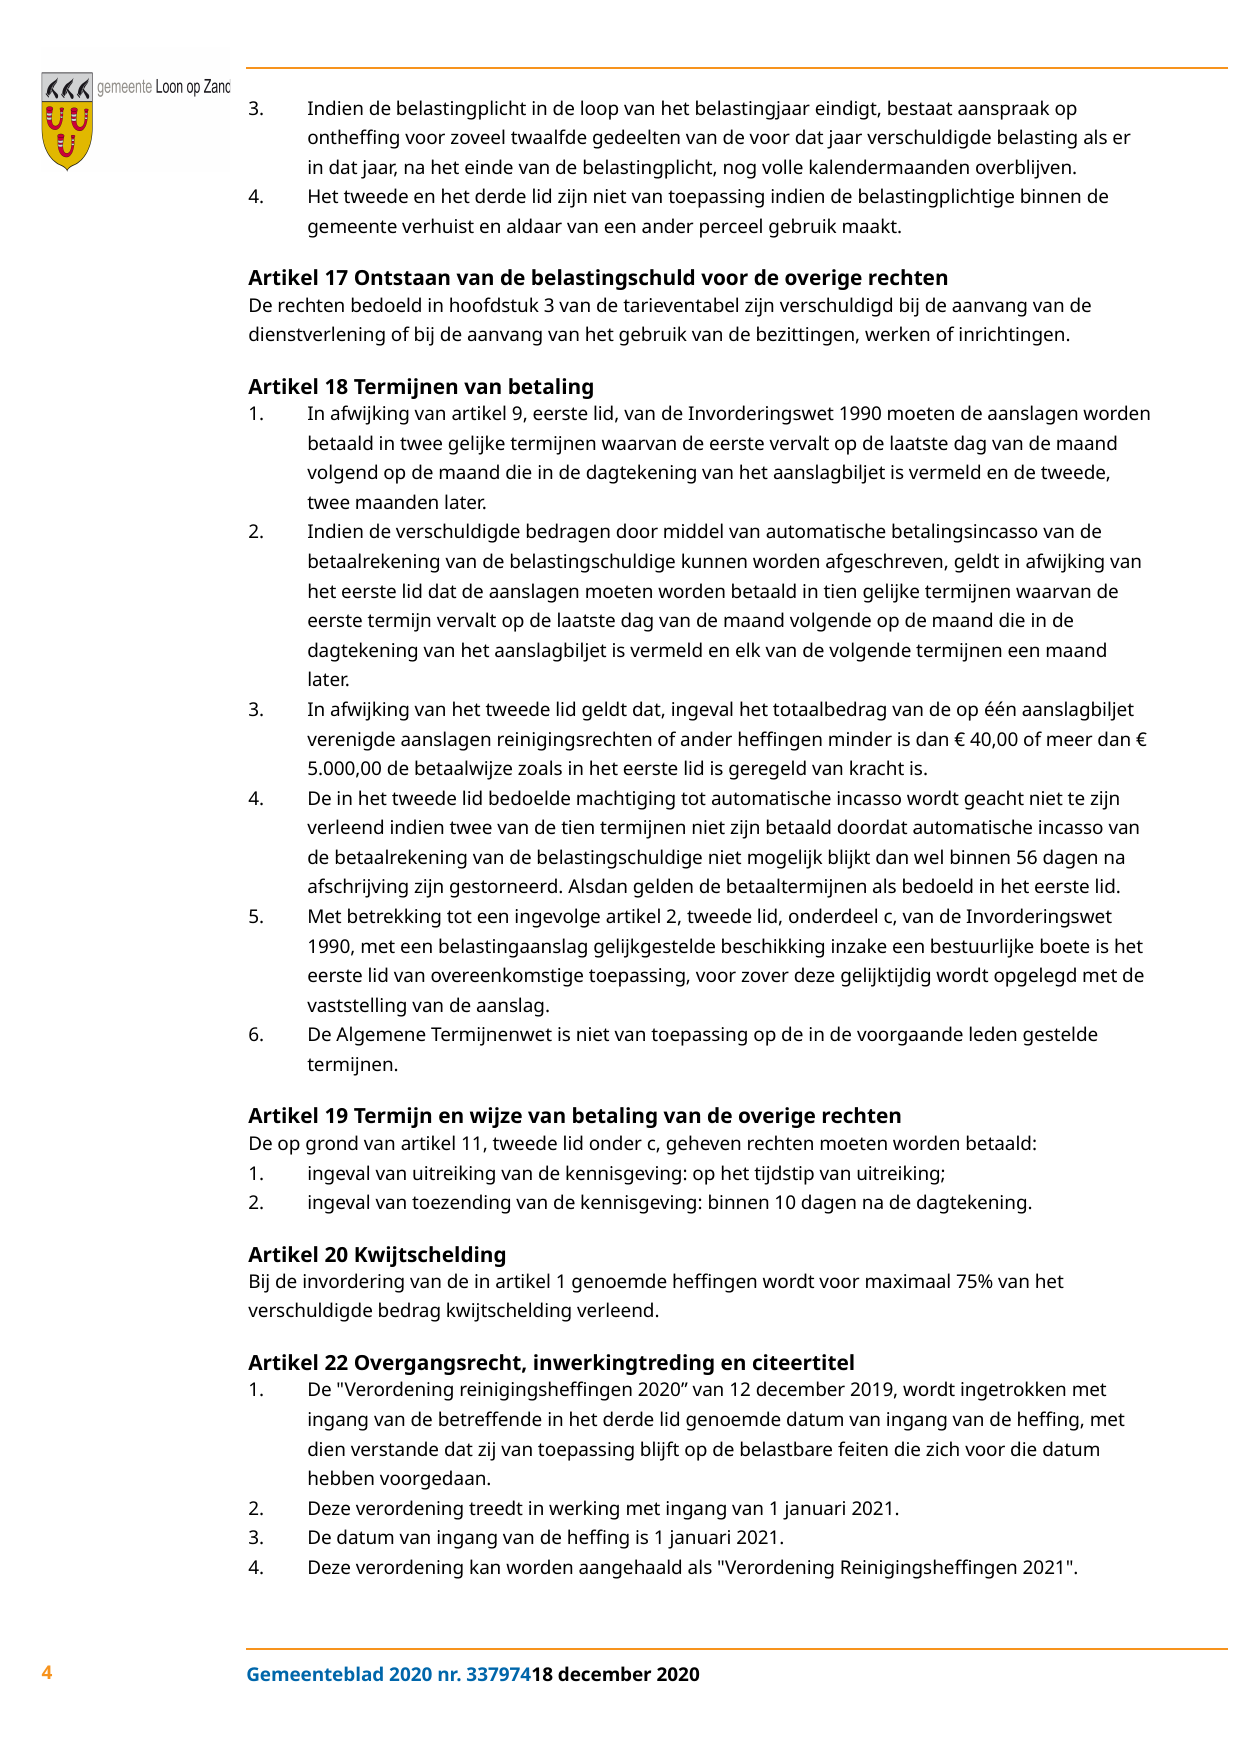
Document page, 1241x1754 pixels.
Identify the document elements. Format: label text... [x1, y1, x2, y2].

text Bij de invordering van de in artikel 1 genoemde heffingen wordt voor maximaal 75% van het verschuldigde bedrag kwijtschelding verleend. [248, 1268, 1152, 1323]
list Deze verordening kan worden aangehaald als "Verordening Reinigingsheffingen 2021". [248, 1554, 1152, 1580]
list Het tweede en het derde lid zijn niet van toepassing indien de belastingplichtige binnen de gemeente verhuist en aldaar van een ander perceel gebruik maakt. [248, 183, 1152, 239]
list ingeval van uitreiking van de kennisgeving: op het tijdstip van uitreiking; [248, 1160, 1152, 1185]
list In afwijking van het tweede lid geldt dat, ingeval het totaalbedrag van de op één aanslagbiljet verenigde aanslagen reinigingsrechten of ander heffingen minder is dan € 40,00 of meer dan € 5.000,00 de betaalwijze zoals in het eerste lid is geregeld van kracht is. [248, 696, 1152, 781]
list Indien de belastingplicht in de loop van het belastingjaar eindigt, bestaat aanspraak op ontheffing voor zoveel twaalfde gedeelten van de voor dat jaar verschuldigde belasting als er in dat jaar, na het einde van de belastingplicht, nog volle kalendermaanden overblijven. [248, 95, 1152, 180]
text Artikel 20 Kwijtschelding [248, 1240, 1152, 1268]
text Artikel 18 Termijnen van betaling [248, 372, 1152, 400]
list Indien de verschuldigde bedragen door middel van automatische betalingsincasso van de betaalrekening van de belastingschuldige kunnen worden afgeschreven, geldt in afwijking van het eerste lid dat de aanslagen moeten worden betaald in tien gelijke termijnen waarvan de eerste termijn vervalt op de laatste dag van de maand volgende op de maand die in de dagtekening van het aanslagbiljet is vermeld en elk van de volgende termijnen een maand later. [248, 519, 1152, 692]
list De "Verordening reinigingsheffingen 2020” van 12 december 2019, wordt ingetrokken met ingang van de betreffende in het derde lid genoemde datum van ingang van de heffing, met dien verstande dat zij van toepassing blijft op de belastbare feiten die zich voor die datum hebben voorgedaan. [248, 1377, 1152, 1491]
list In afwijking van artikel 9, eerste lid, van de Invorderingswet 1990 moeten de aanslagen worden betaald in twee gelijke termijnen waarvan de eerste vervalt op de laatste dag van de maand volgend op de maand die in de dagtekening van het aanslagbiljet is vermeld en de tweede, twee maanden later. [248, 400, 1152, 515]
picture [41, 47, 231, 172]
list Deze verordening treedt in werking met ingang van 1 januari 2021. [248, 1495, 1152, 1521]
list ingeval van toezending van de kennisgeving: binnen 10 dagen na de dagtekening. [248, 1189, 1152, 1215]
text Artikel 22 Overgangsrecht, inwerkingtreding en citeertitel [248, 1348, 1152, 1377]
list De in het tweede lid bedoelde machtiging tot automatische incasso wordt geacht niet te zijn verleend indien twee van de tien termijnen niet zijn betaald doordat automatische incasso van de betaalrekening van de belastingschuldige niet mogelijk blijkt dan wel binnen 56 dagen na afschrijving zijn gestorneerd. Alsdan gelden de betaaltermijnen als bedoeld in het eerste lid. [248, 785, 1152, 899]
text Artikel 17 Ontstaan van de belastingschuld voor de overige rechten [248, 263, 1152, 292]
list De datum van ingang van de heffing is 1 januari 2021. [248, 1524, 1152, 1550]
text Artikel 19 Termijn en wijze van betaling van de overige rechten [248, 1102, 1152, 1130]
list Met betrekking tot een ingevolge artikel 2, tweede lid, onderdeel c, van de Invorderingswet 1990, met een belastingaanslag gelijkgestelde beschikking inzake een bestuurlijke boete is het eerste lid van overeenkomstige toepassing, voor zover deze gelijktijdig wordt opgelegd met de vaststelling van de aanslag. [248, 903, 1152, 1018]
text De rechten bedoeld in hoofdstuk 3 van de tarieventabel zijn verschuldigd bij de aanvang van de dienstverlening of bij de aanvang van het gebruik van de bezittingen, werken of inrichtingen. [248, 292, 1152, 347]
text De op grond van artikel 11, tweede lid onder c, geheven rechten moeten worden betaald: [248, 1130, 1152, 1156]
list De Algemene Termijnenwet is niet van toepassing op de in de voorgaande leden gestelde termijnen. [248, 1022, 1152, 1077]
